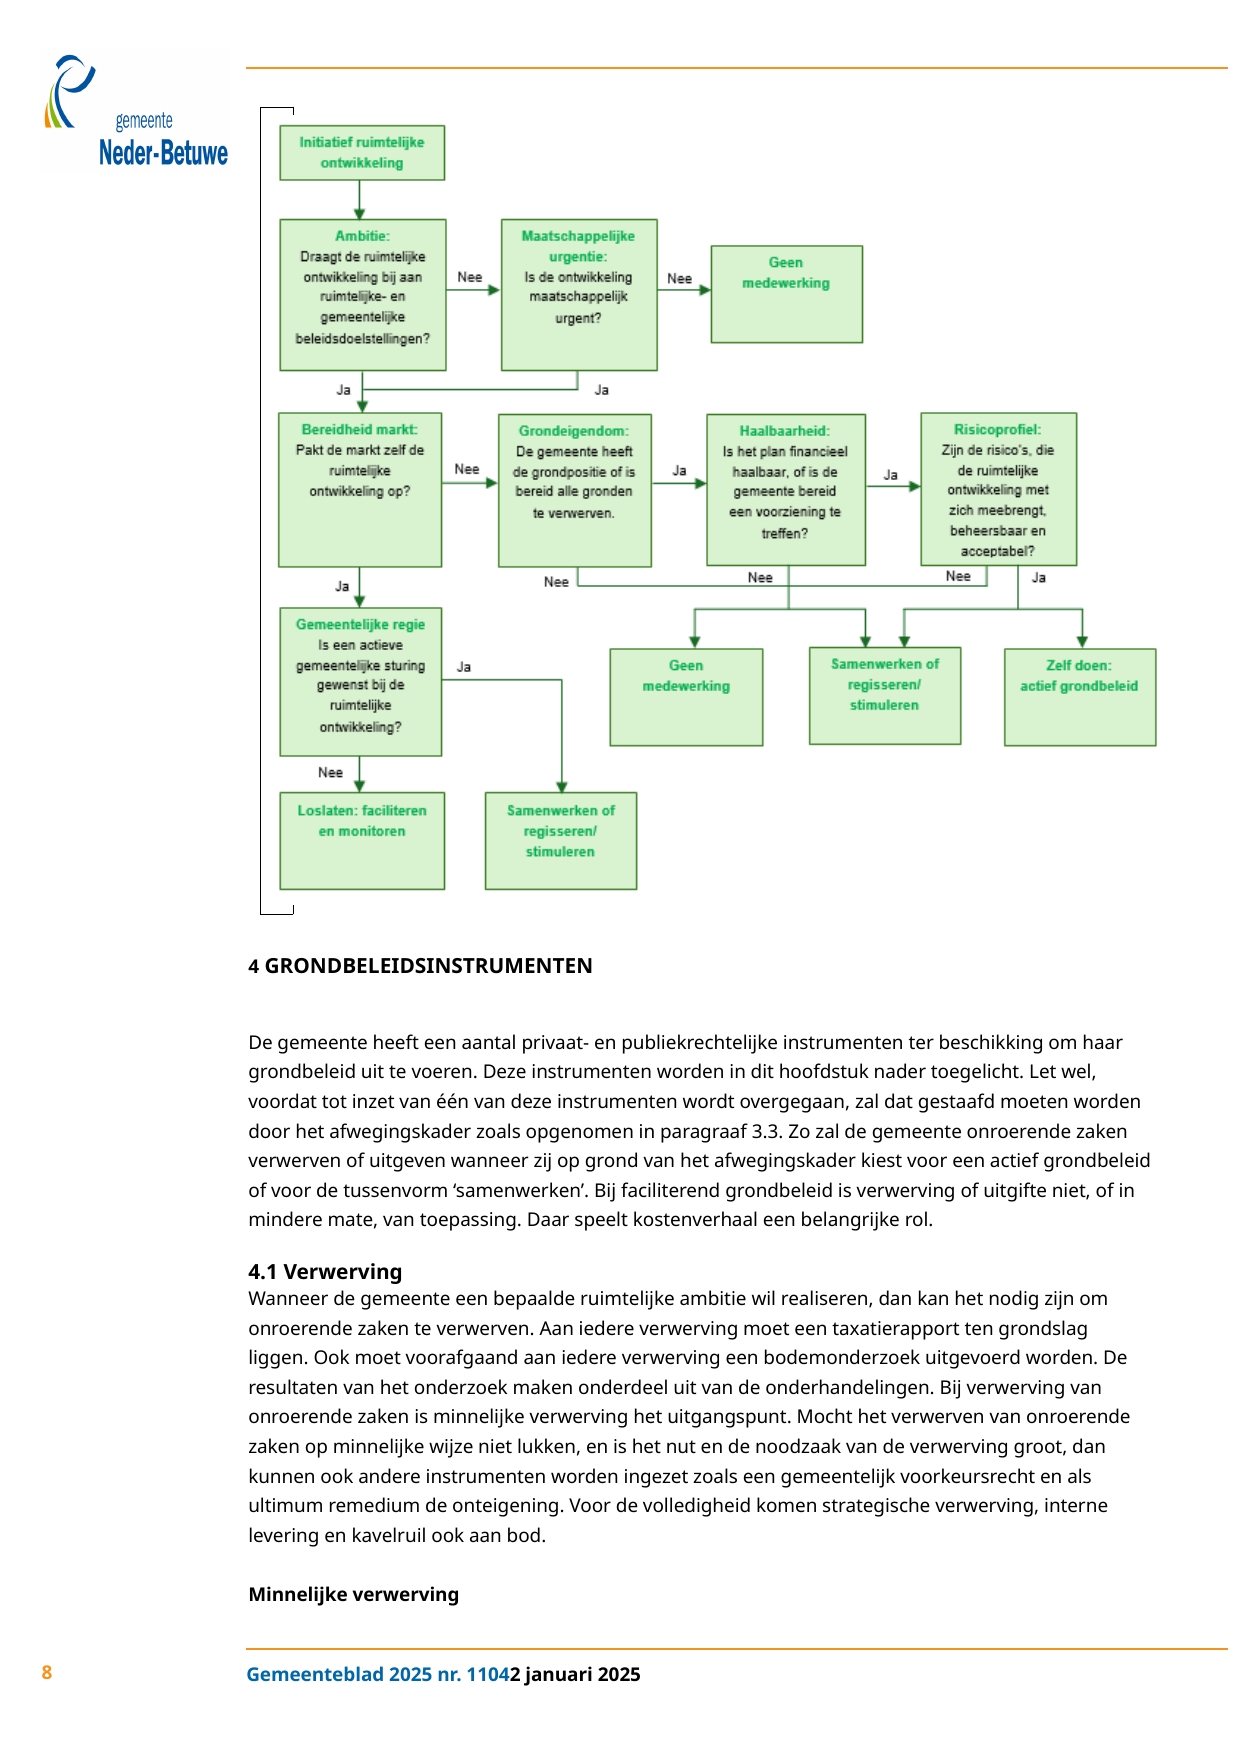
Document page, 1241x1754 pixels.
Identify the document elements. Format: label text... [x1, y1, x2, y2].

text 4.1 Verwerving [248, 1257, 1152, 1285]
picture [41, 47, 231, 172]
picture [268, 115, 1173, 905]
text 4 GRONDBELEIDSINSTRUMENTEN [248, 951, 1152, 980]
text De gemeente heeft een aantal privaat- en publiekrechtelijke instrumenten ter beschikking om haar grondbeleid uit te voeren. Deze instrumenten worden in dit hoofdstuk nader toegelicht. Let wel, voordat tot inzet van één van deze instrumenten wordt overgegaan, zal dat gestaafd moeten worden door het afwegingskader zoals opgenomen in paragraaf 3.3. Zo zal de gemeente onroerende zaken verwerven of uitgeven wanneer zij op grond van het afwegingskader kiest voor een actief grondbeleid of voor de tussenvorm ‘samenwerken’. Bij faciliterend grondbeleid is verwerving of uitgifte niet, of in mindere mate, van toepassing. Daar speelt kostenverhaal een belangrijke rol. [248, 1029, 1152, 1232]
text Minnelijke verwerving [248, 1581, 1152, 1607]
text Wanneer de gemeente een bepaalde ruimtelijke ambitie wil realiseren, dan kan het nodig zijn om onroerende zaken te verwerven. Aan iedere verwerving moet een taxatierapport ten grondslag liggen. Ook moet voorafgaand aan iedere verwerving een bodemonderzoek uitgevoerd worden. De resultaten van het onderzoek maken onderdeel uit van de onderhandelingen. Bij verwerving van onroerende zaken is minnelijke verwerving het uitgangspunt. Mocht het verwerven van onroerende zaken op minnelijke wijze niet lukken, en is het nut en de noodzaak van de verwerving groot, dan kunnen ook andere instrumenten worden ingezet zoals een gemeentelijk voorkeursrecht en als ultimum remedium de onteigening. Voor de volledigheid komen strategische verwerving, interne levering en kavelruil ook aan bod. [248, 1285, 1152, 1548]
